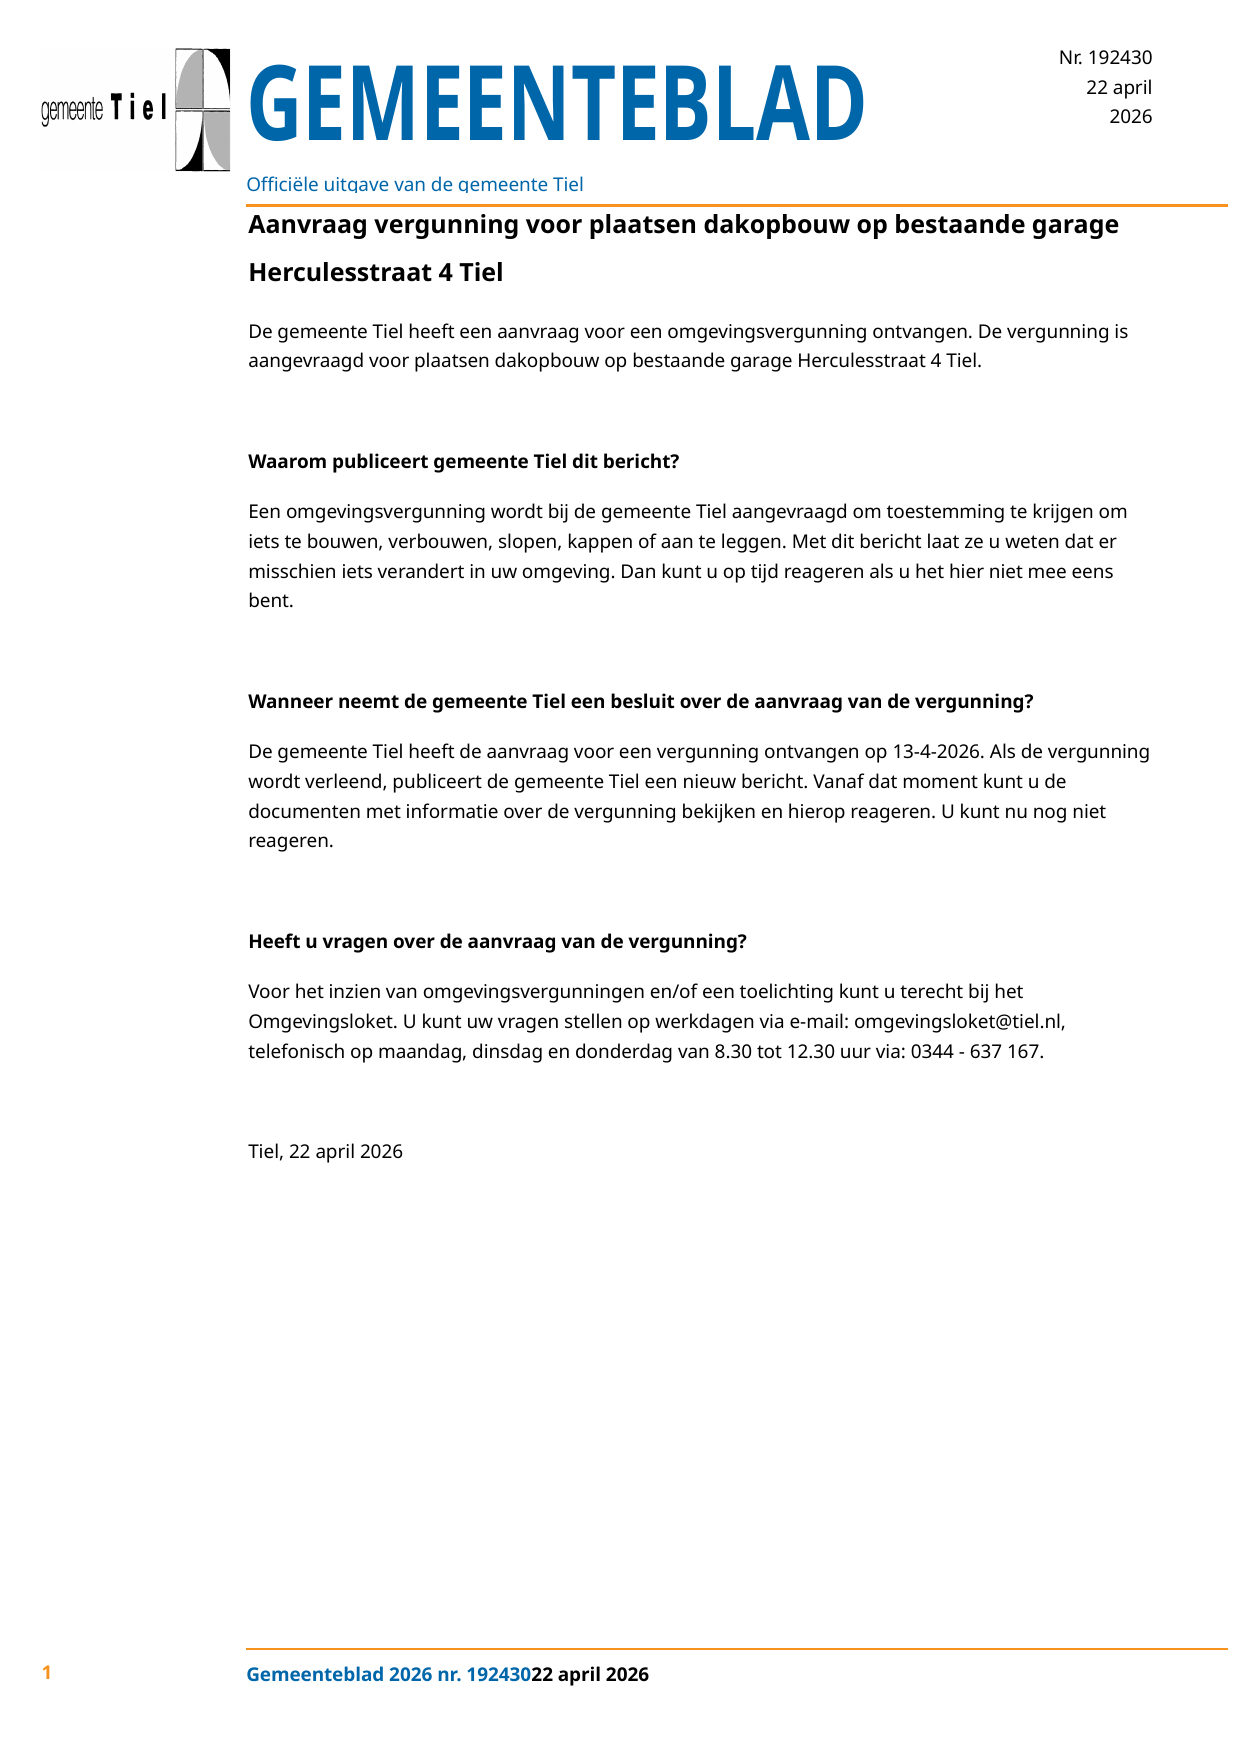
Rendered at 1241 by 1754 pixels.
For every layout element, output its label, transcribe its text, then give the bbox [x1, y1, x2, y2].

text Voor het inzien van omgevingsvergunningen en/of een toelichting kunt u terecht bij het Omgevingsloket. U kunt uw vragen stellen op werkdagen via e-mail: omgevingsloket@tiel.nl, telefonisch op maandag, dinsdag en donderdag van 8.30 tot 12.30 uur via: 0344 - 637 167. [248, 979, 1152, 1064]
text Heeft u vragen over de aanvraag van de vergunning? [248, 928, 1152, 954]
text Waarom publiceert gemeente Tiel dit bericht? [248, 448, 1152, 474]
text De gemeente Tiel heeft de aanvraag voor een vergunning ontvangen op 13-4-2026. Als de vergunning wordt verleend, publiceert de gemeente Tiel een nieuw bericht. Vanaf dat moment kunt u de documenten met informatie over de vergunning bekijken en hierop reageren. U kunt nu nog niet reageren. [248, 739, 1152, 853]
picture [41, 47, 231, 172]
text Wanneer neemt de gemeente Tiel een besluit over de aanvraag van de vergunning? [248, 688, 1152, 714]
text De gemeente Tiel heeft een aanvraag voor een omgevingsvergunning ontvangen. De vergunning is aangevraagd voor plaatsen dakopbouw op bestaande garage Herculesstraat 4 Tiel. [248, 318, 1152, 373]
text Een omgevingsvergunning wordt bij de gemeente Tiel aangevraagd om toestemming te krijgen om iets te bouwen, verbouwen, slopen, kappen of aan te leggen. Met dit bericht laat ze u weten dat er misschien iets verandert in uw omgeving. Dan kunt u op tijd reageren als u het hier niet mee eens bent. [248, 499, 1152, 613]
text Tiel, 22 april 2026 [248, 1139, 1152, 1164]
text Aanvraag vergunning voor plaatsen dakopbouw op bestaande garage Herculesstraat 4 Tiel [248, 207, 1152, 288]
